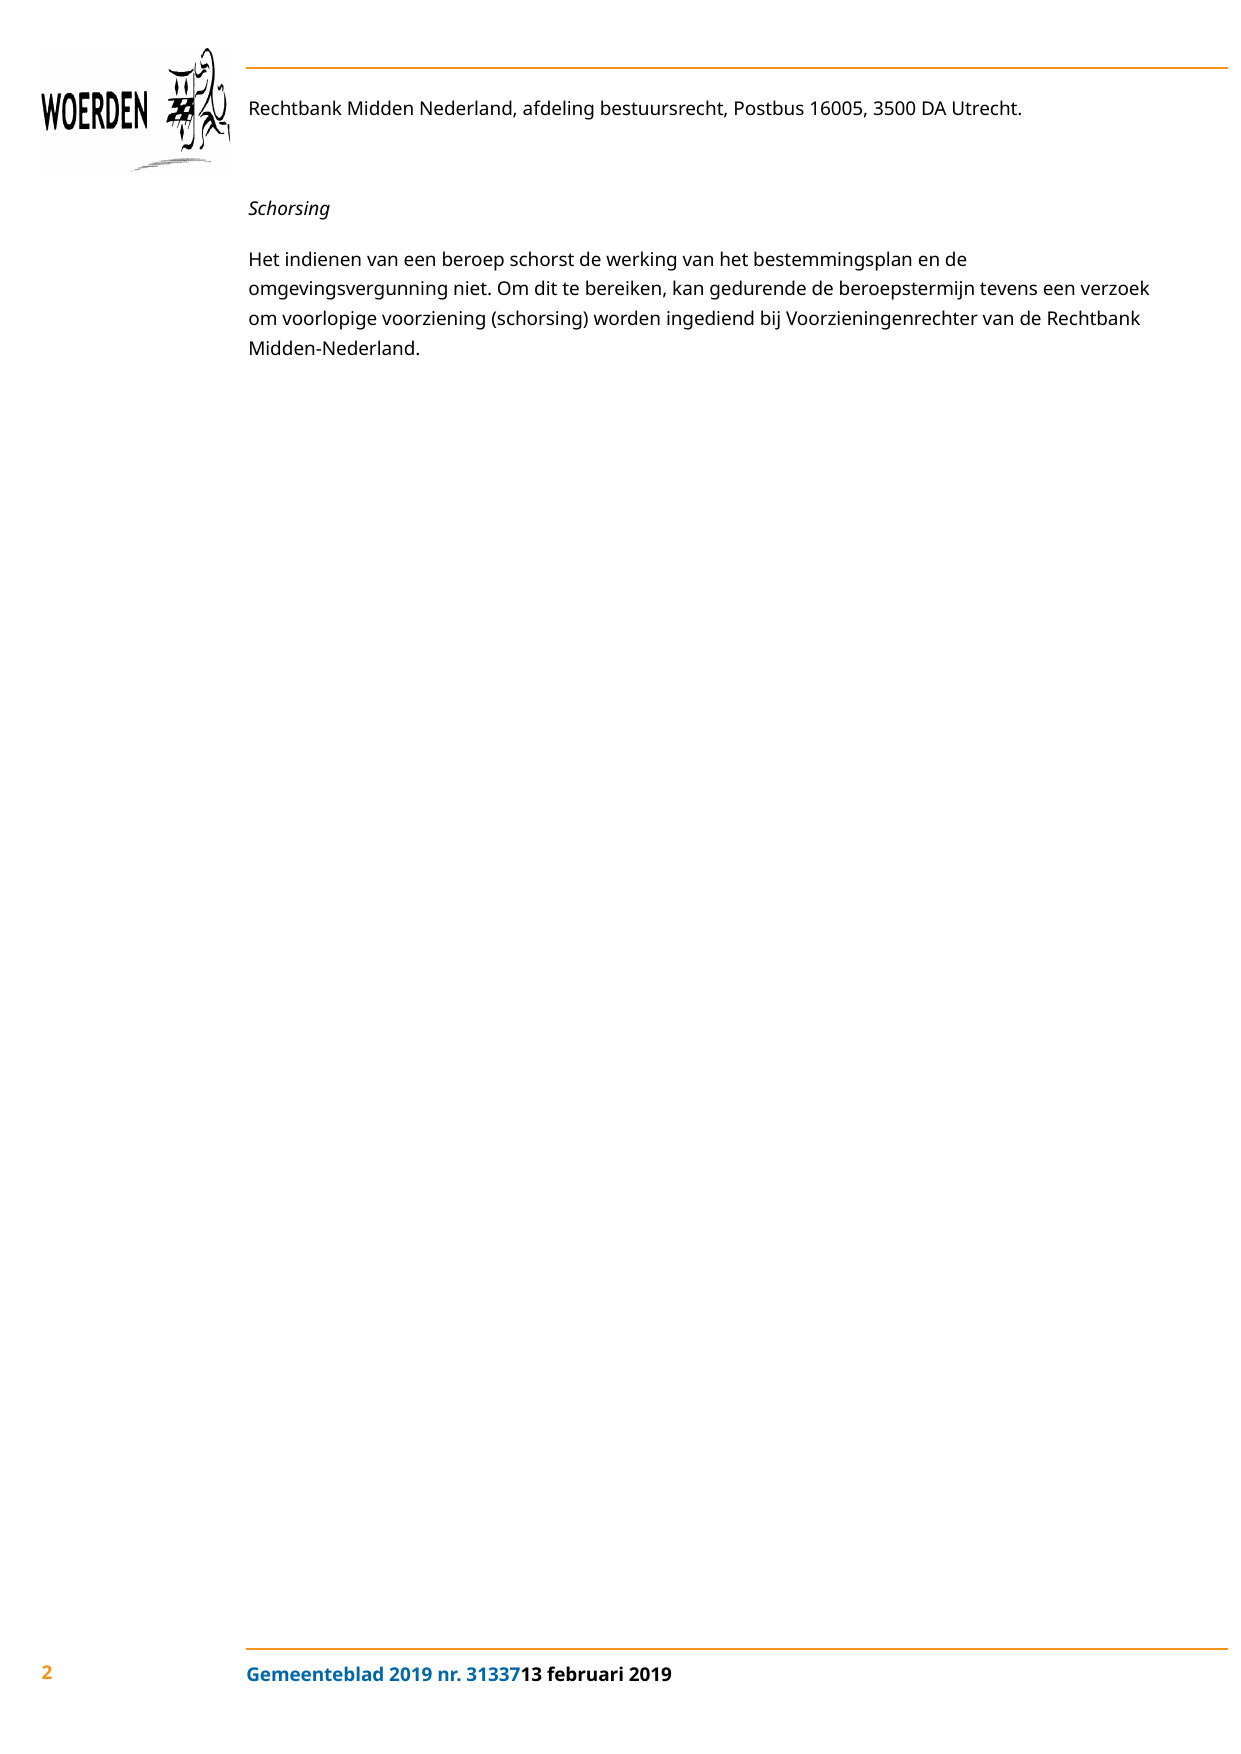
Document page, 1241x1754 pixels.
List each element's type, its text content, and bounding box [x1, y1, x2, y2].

picture [41, 47, 231, 172]
text Het indienen van een beroep schorst de werking van het bestemmingsplan en de omgevingsvergunning niet. Om dit te bereiken, kan gedurende de beroepstermijn tevens een verzoek om voorlopige voorziening (schorsing) worden ingediend bij Voorzieningenrechter van de Rechtbank Midden-Nederland. [248, 246, 1152, 361]
text Rechtbank Midden Nederland, afdeling bestuursrecht, Postbus 16005, 3500 DA Utrecht. [248, 95, 1152, 121]
text Schorsing [248, 196, 1152, 221]
